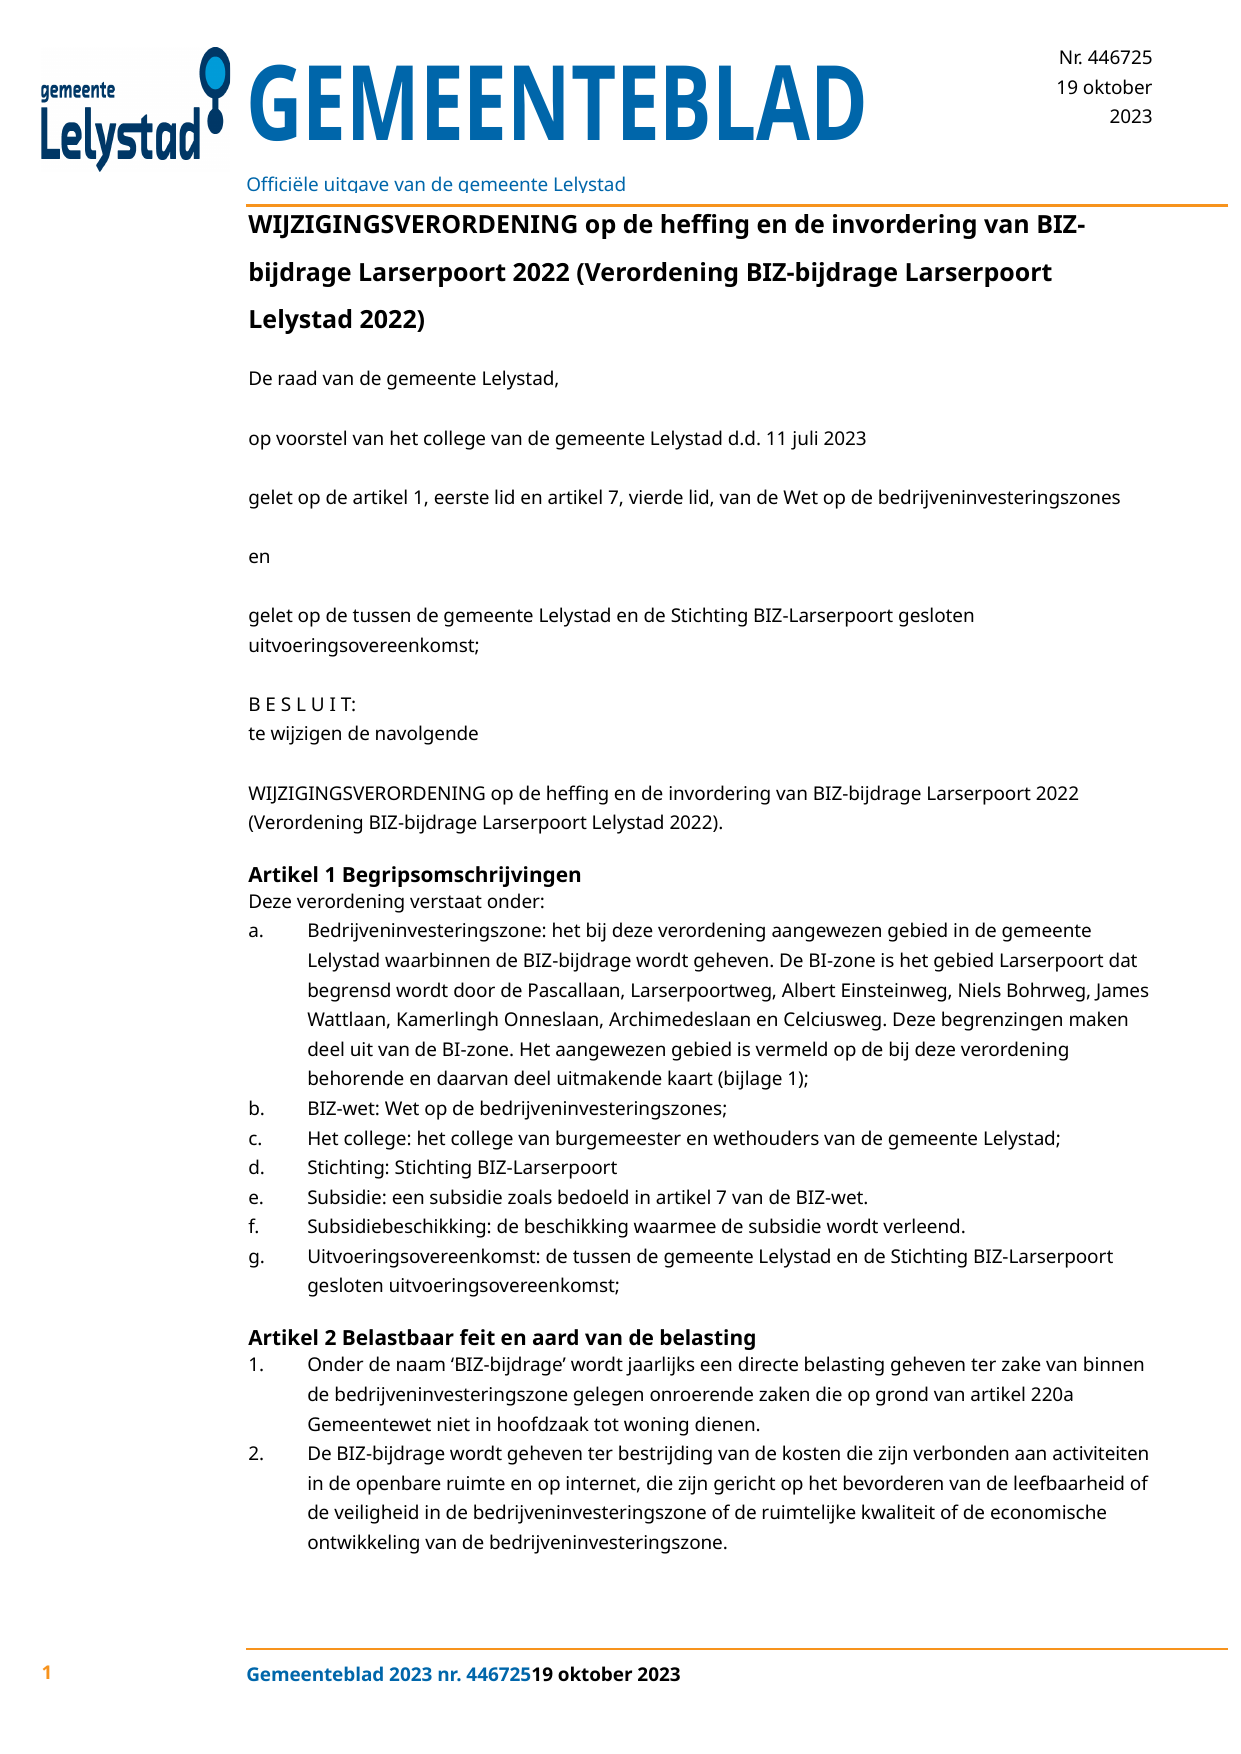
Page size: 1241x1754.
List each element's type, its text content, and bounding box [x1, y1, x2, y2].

list Uitvoeringsovereenkomst: de tussen de gemeente Lelystad en de Stichting BIZ-Larserpoort gesloten uitvoeringsovereenkomst; [248, 1243, 1152, 1298]
list Bedrijveninvesteringszone: het bij deze verordening aangewezen gebied in de gemeente Lelystad waarbinnen de BIZ-bijdrage wordt geheven. De BI-zone is het gebied Larserpoort dat begrensd wordt door de Pascallaan, Larserpoortweg, Albert Einsteinweg, Niels Bohrweg, James Wattlaan, Kamerlingh Onneslaan, Archimedeslaan en Celciusweg. Deze begrenzingen maken deel uit van de BI-zone. Het aangewezen gebied is vermeld op de bij deze verordening behorende en daarvan deel uitmakende kaart (bijlage 1); [248, 918, 1152, 1091]
text (Verordening BIZ-bijdrage Larserpoort Lelystad 2022). [248, 809, 1152, 835]
list Subsidie: een subsidie zoals bedoeld in artikel 7 van de BIZ-wet. [248, 1184, 1152, 1210]
list BIZ-wet: Wet op de bedrijveninvesteringszones; [248, 1095, 1152, 1121]
list Onder de naam ‘BIZ-bijdrage’ wordt jaarlijks een directe belasting geheven ter zake van binnen de bedrijveninvesteringszone gelegen onroerende zaken die op grond van artikel 220a Gemeentewet niet in hoofdzaak tot woning dienen. [248, 1352, 1152, 1436]
text gelet op de tussen de gemeente Lelystad en de Stichting BIZ-Larserpoort gesloten uitvoeringsovereenkomst; [248, 602, 1152, 657]
list Het college: het college van burgemeester en wethouders van de gemeente Lelystad; [248, 1125, 1152, 1151]
text B E S L U I T: [248, 691, 1152, 717]
text Artikel 2 Belastbaar feit en aard van de belasting [248, 1323, 1152, 1352]
text en [248, 543, 1152, 569]
list De BIZ-bijdrage wordt geheven ter bestrijding van de kosten die zijn verbonden aan activiteiten in de openbare ruimte en op internet, die zijn gericht op het bevorderen van de leefbaarheid of de veiligheid in de bedrijveninvesteringszone of de ruimtelijke kwaliteit of de economische ontwikkeling van de bedrijveninvesteringszone. [248, 1440, 1152, 1555]
text De raad van de gemeente Lelystad, [248, 366, 1152, 391]
text gelet op de artikel 1, eerste lid en artikel 7, vierde lid, van de Wet op de bedrijveninvesteringszones [248, 484, 1152, 509]
text op voorstel van het college van de gemeente Lelystad d.d. 11 juli 2023 [248, 425, 1152, 450]
list Stichting: Stichting BIZ-Larserpoort [248, 1154, 1152, 1180]
text Artikel 1 Begripsomschrijvingen [248, 860, 1152, 888]
text te wijzigen de navolgende [248, 721, 1152, 746]
text Deze verordening verstaat onder: [248, 888, 1152, 914]
picture [41, 47, 231, 172]
text WIJZIGINGSVERORDENING op de heffing en de invordering van BIZ-bijdrage Larserpoort 2022 [248, 780, 1152, 805]
list Subsidiebeschikking: de beschikking waarmee de subsidie wordt verleend. [248, 1213, 1152, 1239]
text WIJZIGINGSVERORDENING op de heffing en de invordering van BIZ-bijdrage Larserpoort 2022 (Verordening BIZ-bijdrage Larserpoort Lelystad 2022) [248, 207, 1152, 336]
